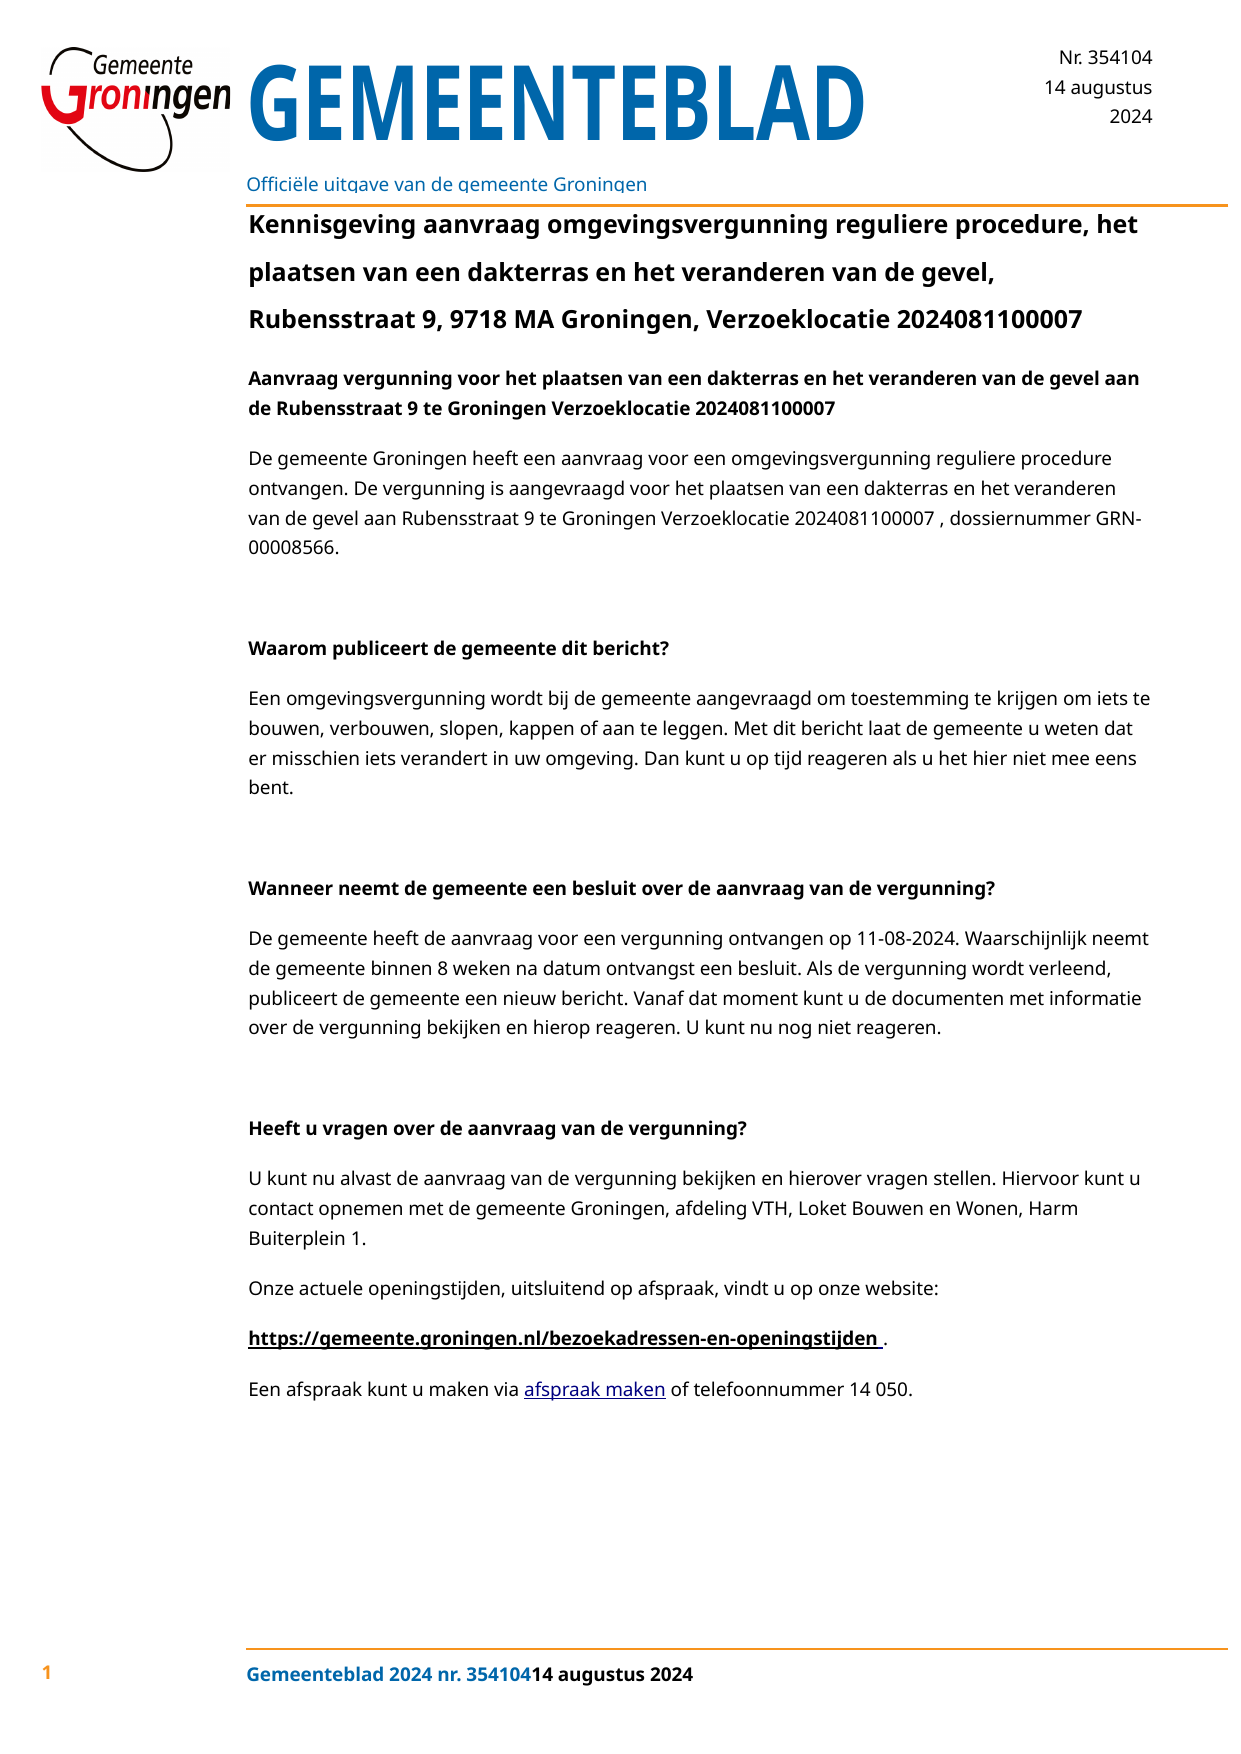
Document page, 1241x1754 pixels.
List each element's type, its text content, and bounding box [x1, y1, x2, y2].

text https://gemeente.groningen.nl/bezoekadressen-en-openingstijden . [248, 1326, 1152, 1351]
text U kunt nu alvast de aanvraag van de vergunning bekijken en hierover vragen stellen. Hiervoor kunt u contact opnemen met de gemeente Groningen, afdeling VTH, Loket Bouwen en Wonen, Harm Buiterplein 1. [248, 1166, 1152, 1250]
text Kennisgeving aanvraag omgevingsvergunning reguliere procedure, het plaatsen van een dakterras en het veranderen van de gevel, Rubensstraat 9, 9718 MA Groningen, Verzoeklocatie 2024081100007 [248, 207, 1152, 336]
text Heeft u vragen over de aanvraag van de vergunning? [248, 1115, 1152, 1141]
text Wanneer neemt de gemeente een besluit over de aanvraag van de vergunning? [248, 875, 1152, 901]
picture [41, 47, 231, 172]
text Onze actuele openingstijden, uitsluitend op afspraak, vindt u op onze website: [248, 1275, 1152, 1301]
text De gemeente heeft de aanvraag voor een vergunning ontvangen op 11-08-2024. Waarschijnlijk neemt de gemeente binnen 8 weken na datum ontvangst een besluit. Als de vergunning wordt verleend, publiceert de gemeente een nieuw bericht. Vanaf dat moment kunt u de documenten met informatie over de vergunning bekijken en hierop reageren. U kunt nu nog niet reageren. [248, 926, 1152, 1040]
text De gemeente Groningen heeft een aanvraag voor een omgevingsvergunning reguliere procedure ontvangen. De vergunning is aangevraagd voor het plaatsen van een dakterras en het veranderen van de gevel aan Rubensstraat 9 te Groningen Verzoeklocatie 2024081100007 , dossiernummer GRN-00008566. [248, 446, 1152, 560]
text Een omgevingsvergunning wordt bij de gemeente aangevraagd om toestemming te krijgen om iets te bouwen, verbouwen, slopen, kappen of aan te leggen. Met dit bericht laat de gemeente u weten dat er misschien iets verandert in uw omgeving. Dan kunt u op tijd reageren als u het hier niet mee eens bent. [248, 686, 1152, 800]
text Een afspraak kunt u maken via afspraak maken of telefoonnummer 14 050. [248, 1376, 1152, 1402]
text Aanvraag vergunning voor het plaatsen van een dakterras en het veranderen van de gevel aan de Rubensstraat 9 te Groningen Verzoeklocatie 2024081100007 [248, 366, 1152, 421]
text Waarom publiceert de gemeente dit bericht? [248, 635, 1152, 661]
